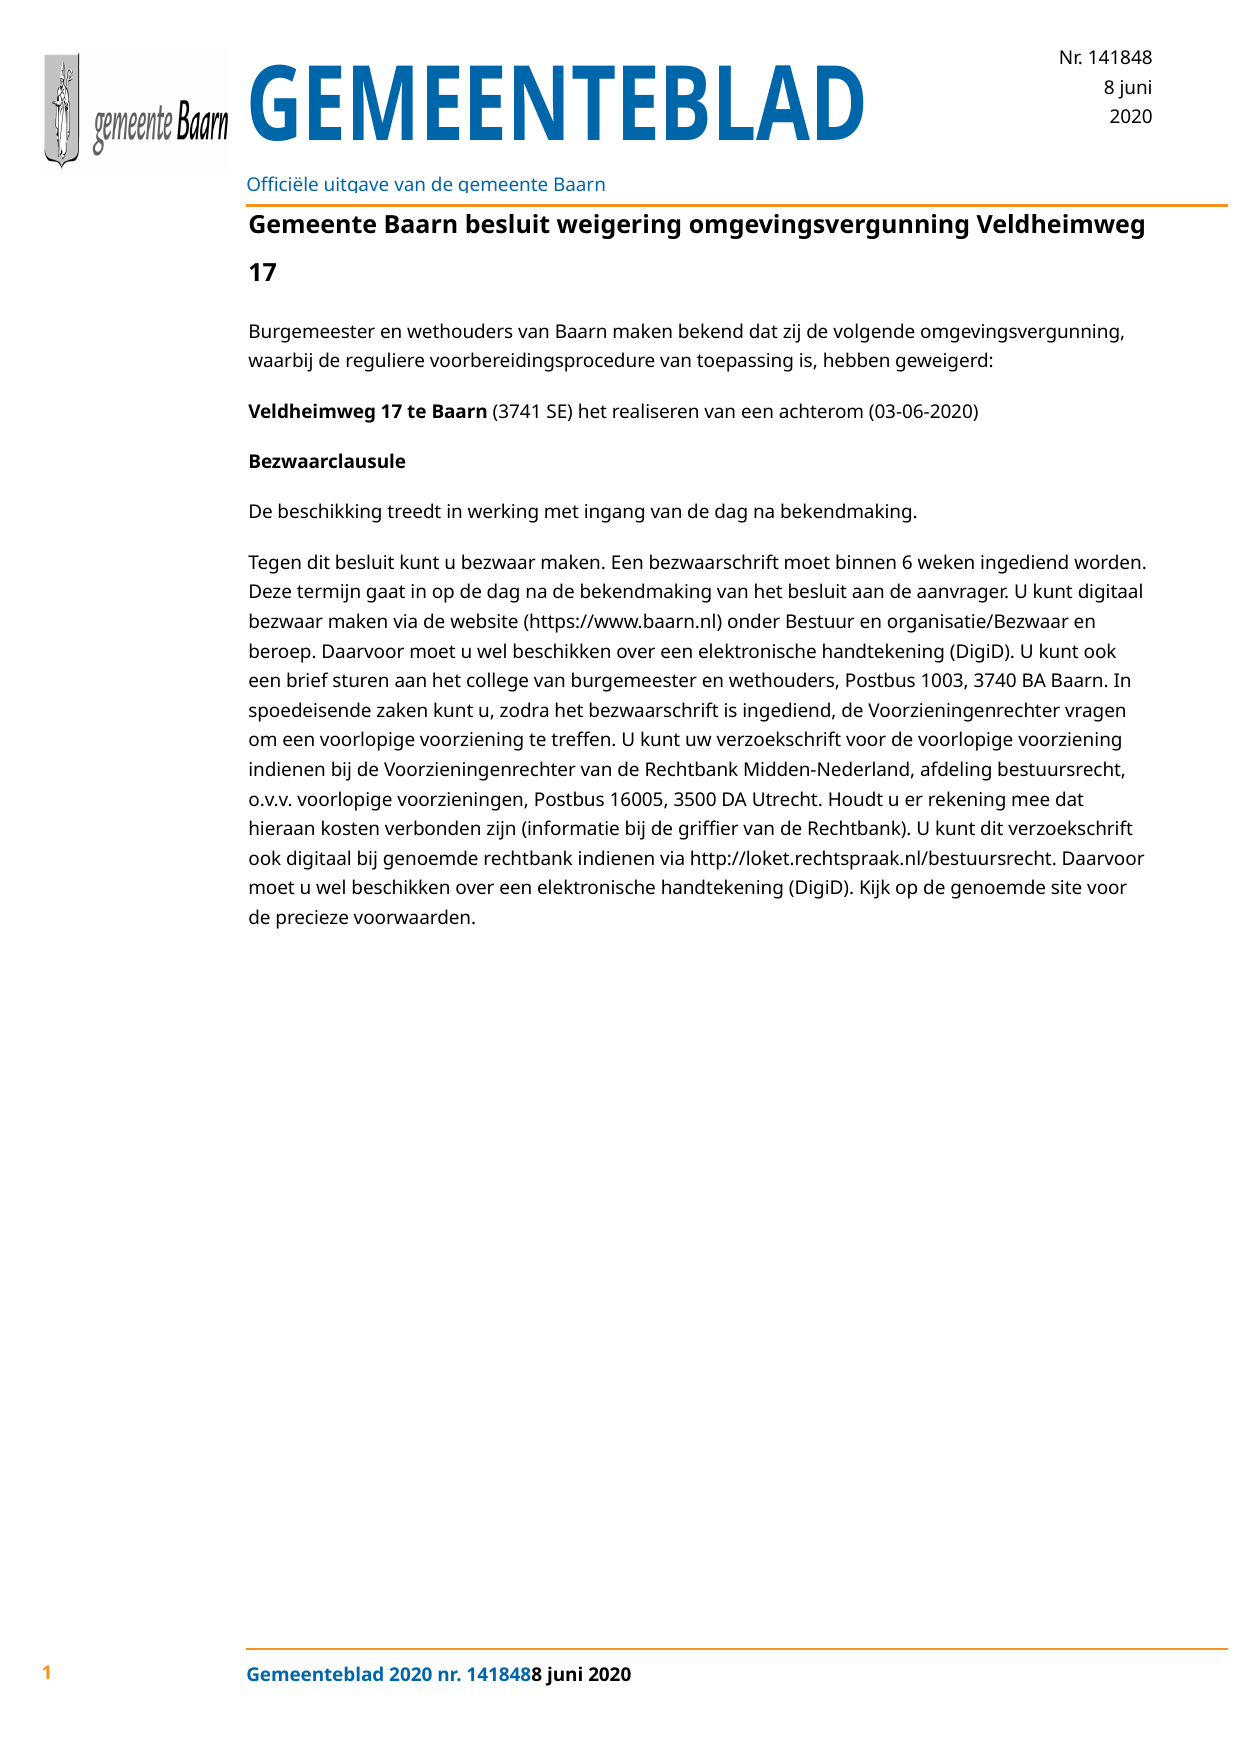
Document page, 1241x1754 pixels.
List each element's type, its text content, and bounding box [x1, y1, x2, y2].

text Tegen dit besluit kunt u bezwaar maken. Een bezwaarschrift moet binnen 6 weken ingediend worden. Deze termijn gaat in op de dag na de bekendmaking van het besluit aan de aanvrager. U kunt digitaal bezwaar maken via de website (https://www.baarn.nl) onder Bestuur en organisatie/Bezwaar en beroep. Daarvoor moet u wel beschikken over een elektronische handtekening (DigiD). U kunt ook een brief sturen aan het college van burgemeester en wethouders, Postbus 1003, 3740 BA Baarn. In spoedeisende zaken kunt u, zodra het bezwaarschrift is ingediend, de Voorzieningenrechter vragen om een voorlopige voorziening te treffen. U kunt uw verzoekschrift voor de voorlopige voorziening indienen bij de Voorzieningenrechter van de Rechtbank Midden-Nederland, afdeling bestuursrecht, o.v.v. voorlopige voorzieningen, Postbus 16005, 3500 DA Utrecht. Houdt u er rekening mee dat hieraan kosten verbonden zijn (informatie bij de griffier van de Rechtbank). U kunt dit verzoekschrift ook digitaal bij genoemde rechtbank indienen via http://loket.rechtspraak.nl/bestuursrecht. Daarvoor moet u wel beschikken over een elektronische handtekening (DigiD). Kijk op de genoemde site voor de precieze voorwaarden. [248, 549, 1152, 930]
text De beschikking treedt in werking met ingang van de dag na bekendmaking. [248, 499, 1152, 524]
picture [41, 47, 231, 172]
text Burgemeester en wethouders van Baarn maken bekend dat zij de volgende omgevingsvergunning, waarbij de reguliere voorbereidingsprocedure van toepassing is, hebben geweigerd: [248, 318, 1152, 373]
text Gemeente Baarn besluit weigering omgevingsvergunning Veldheimweg 17 [248, 207, 1152, 288]
text Veldheimweg 17 te Baarn (3741 SE) het realiseren van een achterom (03-06-2020) [248, 398, 1152, 424]
text Bezwaarclausule [248, 448, 1152, 474]
